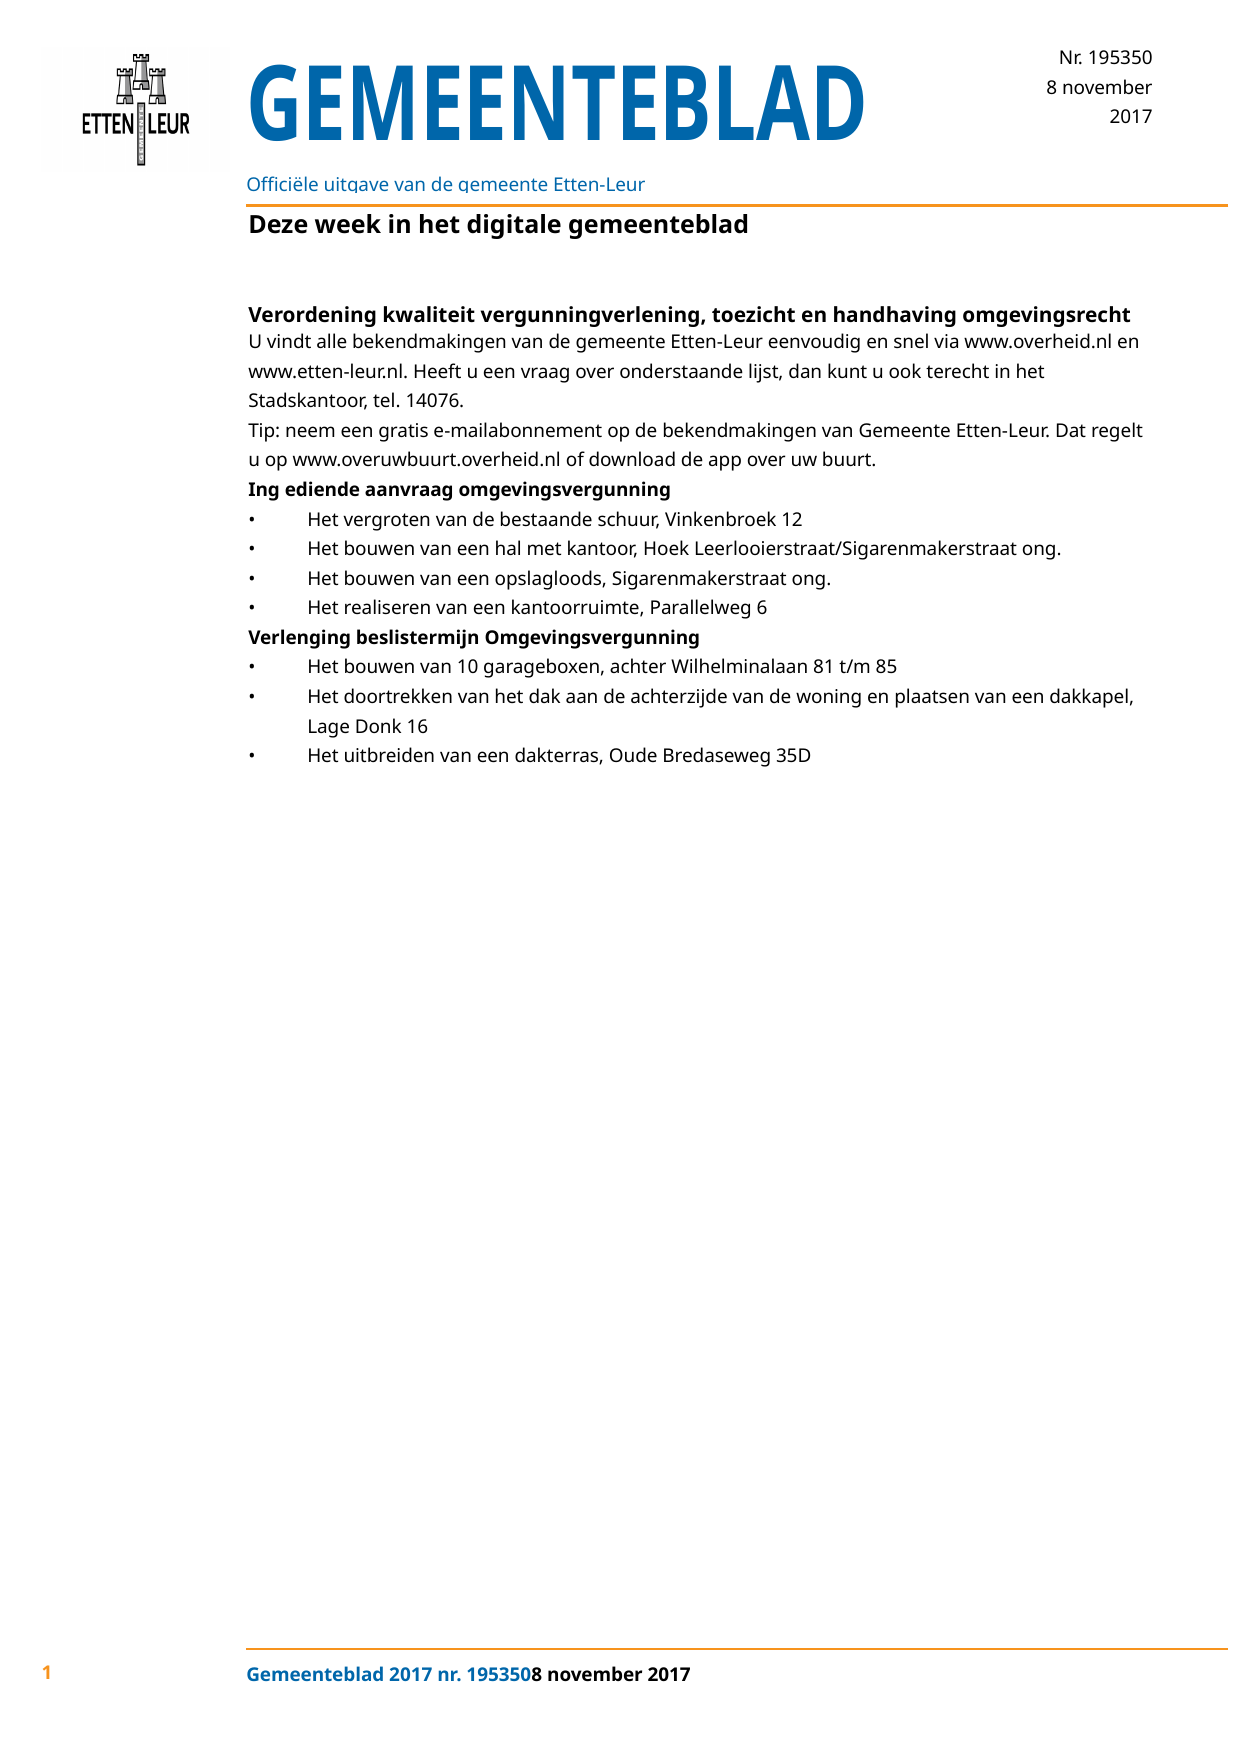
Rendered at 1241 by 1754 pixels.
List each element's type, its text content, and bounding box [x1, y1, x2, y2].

list Het bouwen van 10 garageboxen, achter Wilhelminalaan 81 t/m 85 [248, 654, 1152, 679]
text Verordening kwaliteit vergunningverlening, toezicht en handhaving omgevingsrecht [248, 300, 1152, 328]
list Het uitbreiden van een dakterras, Oude Bredaseweg 35D [248, 742, 1152, 768]
text Verlenging beslistermijn Omgevingsvergunning [248, 624, 1152, 650]
text Tip: neem een gratis e-mailabonnement op de bekendmakingen van Gemeente Etten-Leur. Dat regelt u op www.overuwbuurt.overheid.nl of download de app over uw buurt. [248, 417, 1152, 472]
text U vindt alle bekendmakingen van de gemeente Etten-Leur eenvoudig en snel via www.overheid.nl en www.etten-leur.nl. Heeft u een vraag over onderstaande lijst, dan kunt u ook terecht in het Stadskantoor, tel. 14076. [248, 328, 1152, 413]
text Deze week in het digitale gemeenteblad [248, 207, 1152, 241]
list Het doortrekken van het dak aan de achterzijde van de woning en plaatsen van een dakkapel, Lage Donk 16 [248, 683, 1152, 739]
text Ing ediende aanvraag omgevingsvergunning [248, 476, 1152, 502]
list Het bouwen van een hal met kantoor, Hoek Leerlooierstraat/Sigarenmakerstraat ong. [248, 535, 1152, 561]
list Het realiseren van een kantoorruimte, Parallelweg 6 [248, 594, 1152, 620]
list Het vergroten van de bestaande schuur, Vinkenbroek 12 [248, 506, 1152, 532]
list Het bouwen van een opslagloods, Sigarenmakerstraat ong. [248, 565, 1152, 591]
picture [41, 47, 231, 172]
